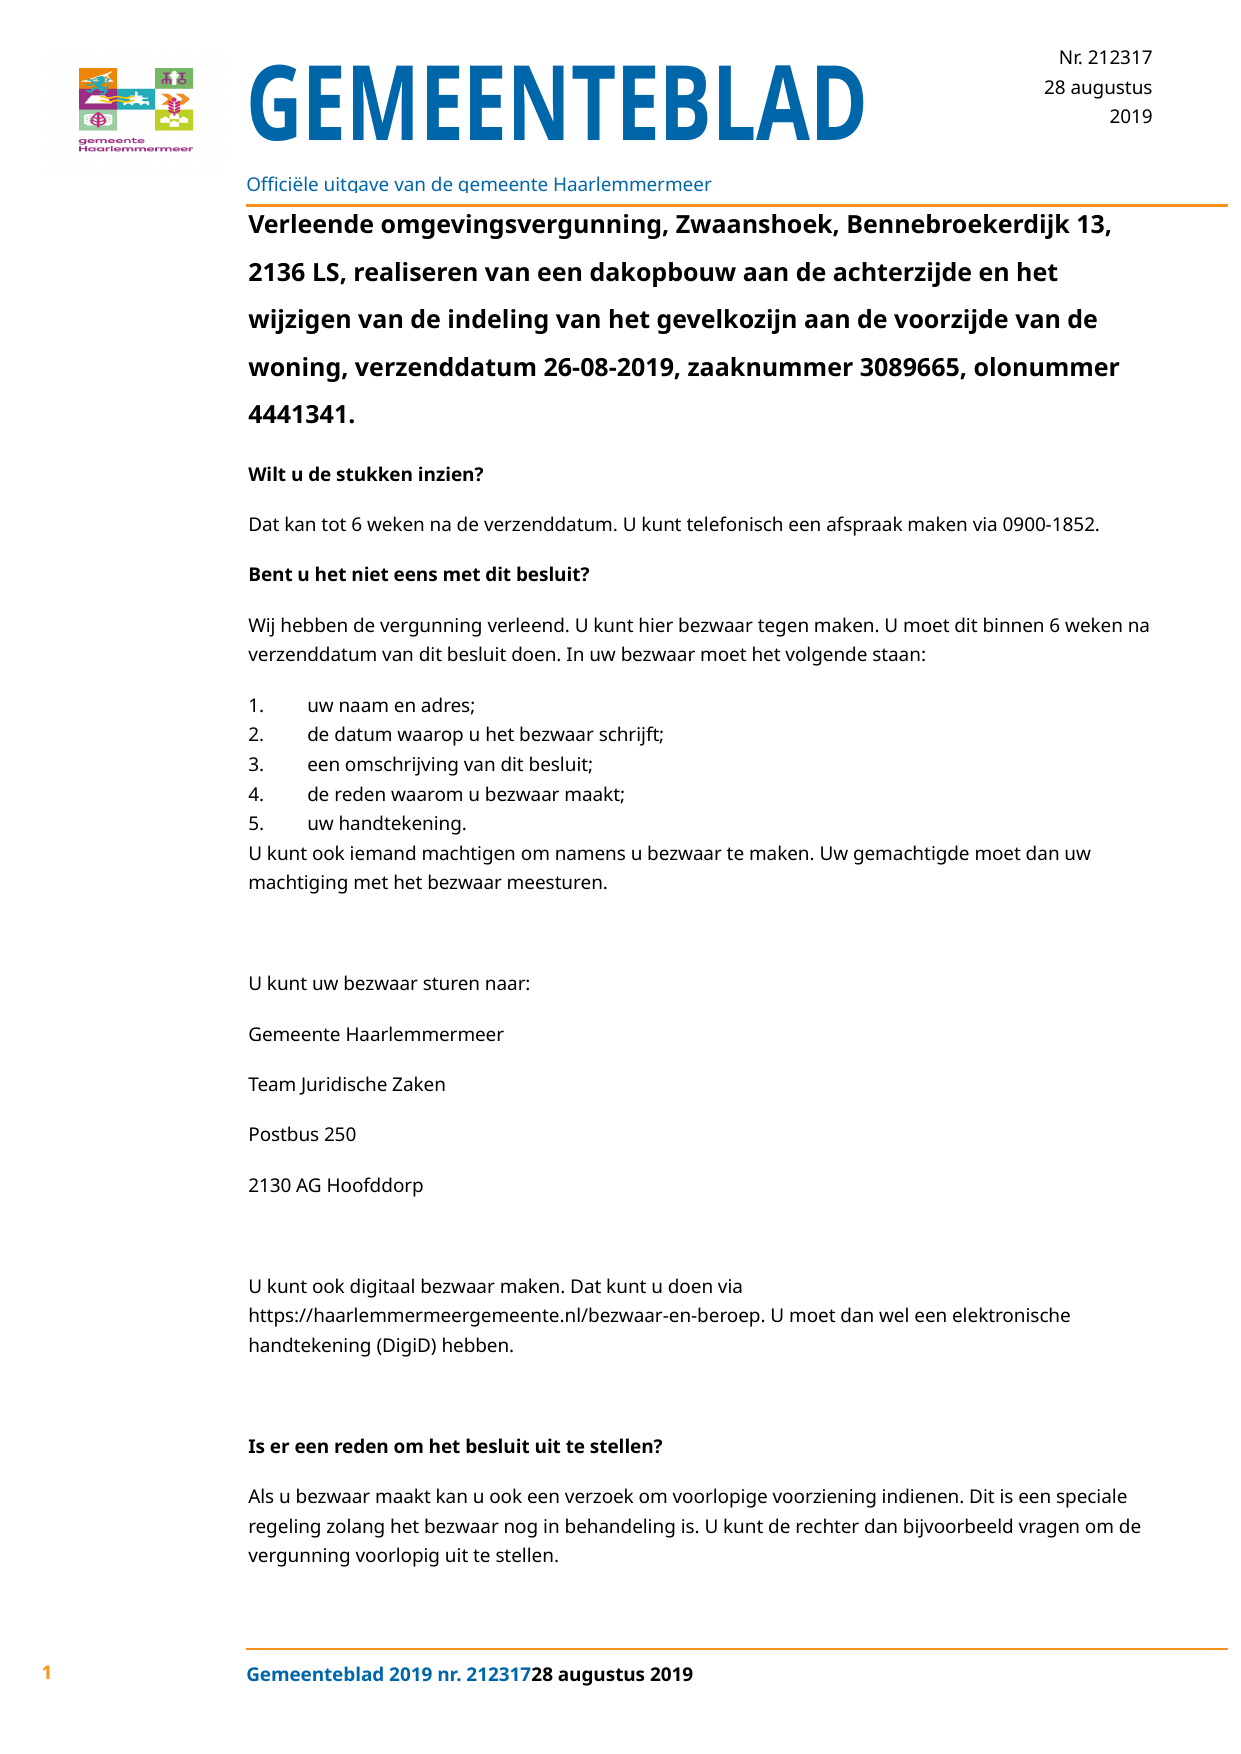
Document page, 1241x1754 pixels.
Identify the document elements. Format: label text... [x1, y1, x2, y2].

list de reden waarom u bezwaar maakt; [248, 781, 1152, 806]
list een omschrijving van dit besluit; [248, 751, 1152, 777]
text U kunt ook iemand machtigen om namens u bezwaar te maken. Uw gemachtigde moet dan uw machtiging met het bezwaar meesturen. [248, 840, 1152, 895]
text Postbus 250 [248, 1122, 1152, 1147]
text U kunt uw bezwaar sturen naar: [248, 970, 1152, 996]
text Team Juridische Zaken [248, 1071, 1152, 1097]
picture [41, 47, 231, 172]
text Wilt u de stukken inzien? [248, 461, 1152, 486]
text Dat kan tot 6 weken na de verzenddatum. U kunt telefonisch een afspraak maken via 0900-1852. [248, 511, 1152, 537]
text Is er een reden om het besluit uit te stellen? [248, 1433, 1152, 1458]
text Wij hebben de vergunning verleend. U kunt hier bezwaar tegen maken. U moet dit binnen 6 weken na verzenddatum van dit besluit doen. In uw bezwaar moet het volgende staan: [248, 612, 1152, 667]
list uw handtekening. [248, 810, 1152, 836]
text Bent u het niet eens met dit besluit? [248, 562, 1152, 587]
text 2130 AG Hoofddorp [248, 1172, 1152, 1198]
text Gemeente Haarlemmermeer [248, 1021, 1152, 1046]
list uw naam en adres; [248, 692, 1152, 718]
list de datum waarop u het bezwaar schrijft; [248, 722, 1152, 747]
text Als u bezwaar maakt kan u ook een verzoek om voorlopige voorziening indienen. Dit is een speciale regeling zolang het bezwaar nog in behandeling is. U kunt de rechter dan bijvoorbeeld vragen om de vergunning voorlopig uit te stellen. [248, 1483, 1152, 1568]
text U kunt ook digitaal bezwaar maken. Dat kunt u doen via https://haarlemmermeergemeente.nl/bezwaar-en-beroep. U moet dan wel een elektronische handtekening (DigiD) hebben. [248, 1273, 1152, 1358]
text Verleende omgevingsvergunning, Zwaanshoek, Bennebroekerdijk 13, 2136 LS, realiseren van een dakopbouw aan de achterzijde en het wijzigen van de indeling van het gevelkozijn aan de voorzijde van de woning, verzenddatum 26-08-2019, zaaknummer 3089665, olonummer 4441341. [248, 207, 1152, 431]
